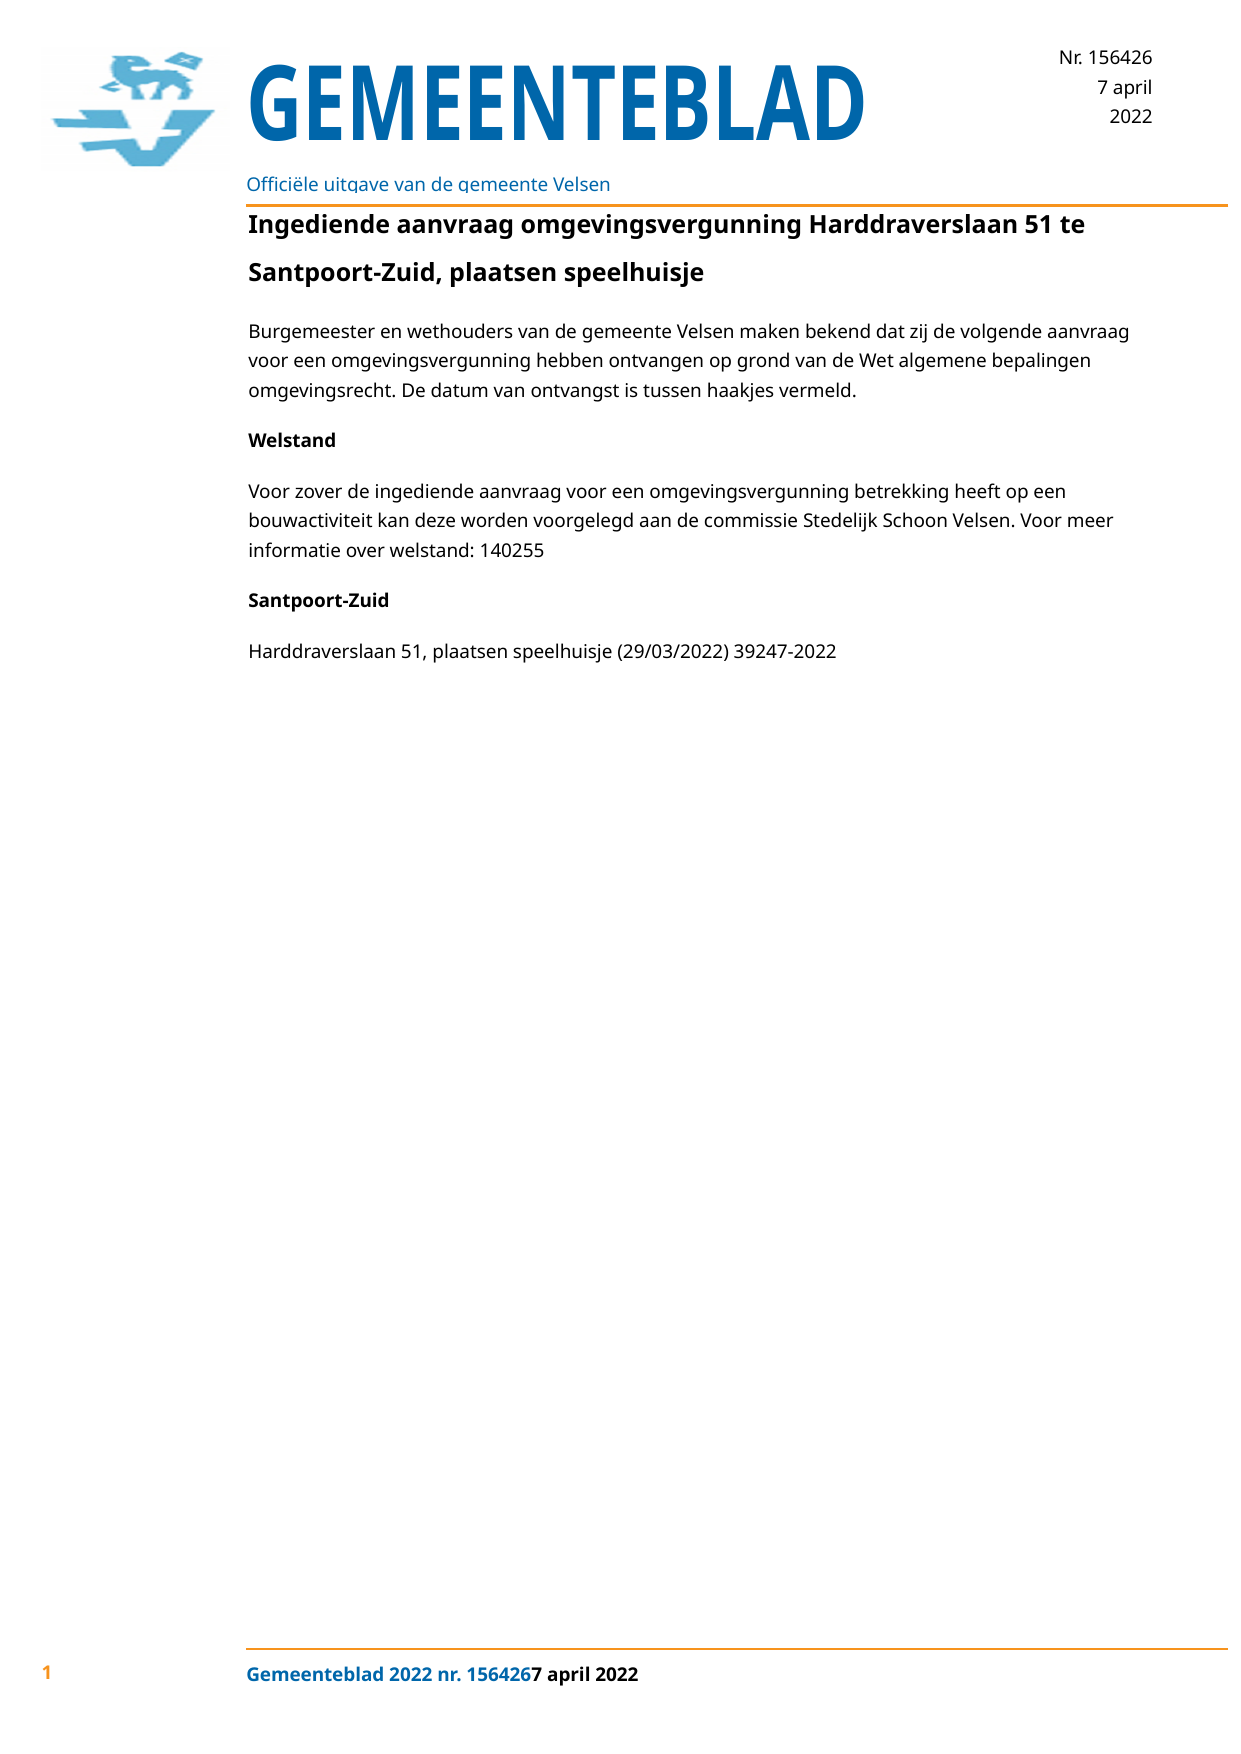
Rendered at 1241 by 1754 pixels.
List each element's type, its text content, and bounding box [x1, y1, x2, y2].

text Voor zover de ingediende aanvraag voor een omgevingsvergunning betrekking heeft op een bouwactiviteit kan deze worden voorgelegd aan de commissie Stedelijk Schoon Velsen. Voor meer informatie over welstand: 140255 [248, 478, 1152, 563]
text Welstand [248, 427, 1152, 453]
text Ingediende aanvraag omgevingsvergunning Harddraverslaan 51 te Santpoort-Zuid, plaatsen speelhuisje [248, 207, 1152, 288]
picture [41, 47, 231, 172]
text Santpoort-Zuid [248, 587, 1152, 613]
text Burgemeester en wethouders van de gemeente Velsen maken bekend dat zij de volgende aanvraag voor een omgevingsvergunning hebben ontvangen op grond van de Wet algemene bepalingen omgevingsrecht. De datum van ontvangst is tussen haakjes vermeld. [248, 318, 1152, 403]
text Harddraverslaan 51, plaatsen speelhuisje (29/03/2022) 39247-2022 [248, 638, 1152, 664]
